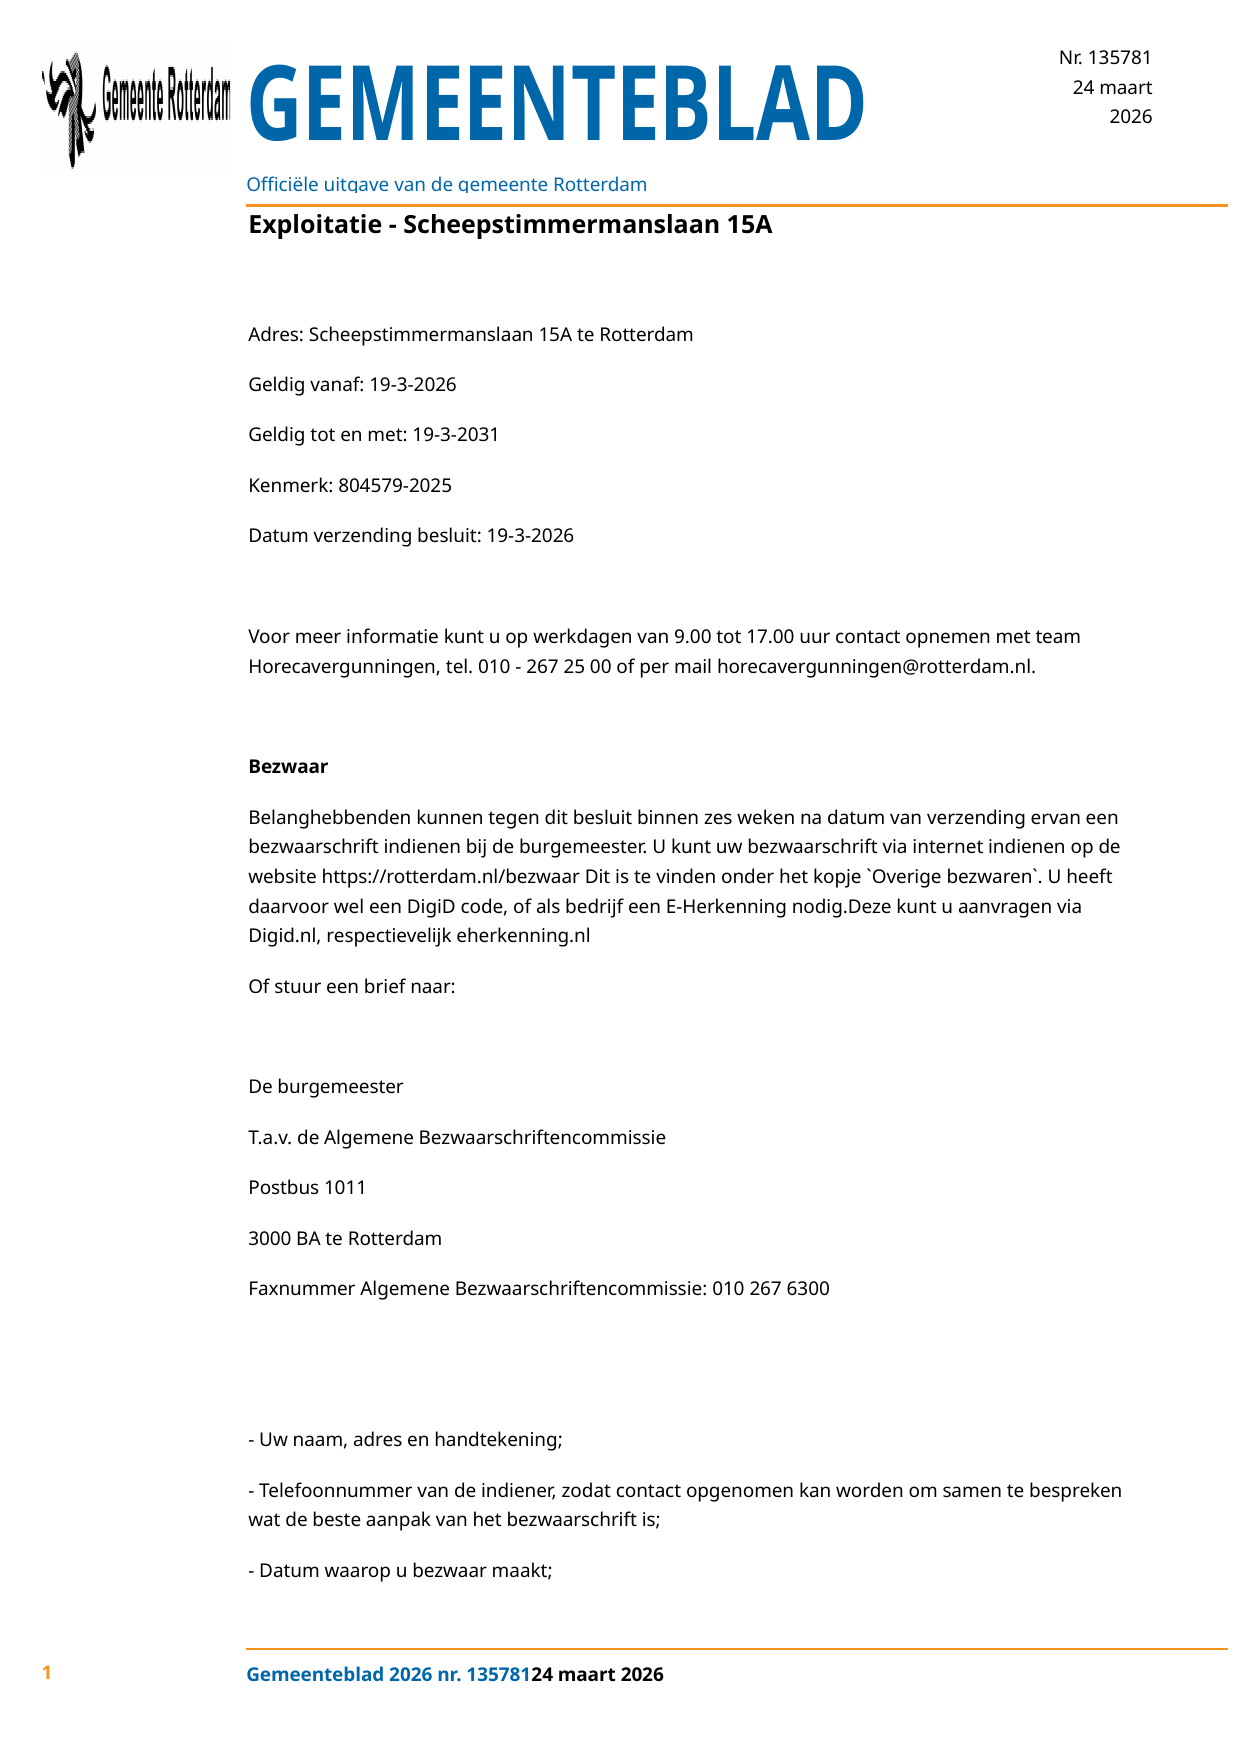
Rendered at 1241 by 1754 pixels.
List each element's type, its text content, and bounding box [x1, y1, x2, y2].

text - Datum waarop u bezwaar maakt; [248, 1557, 1152, 1583]
text Belanghebbenden kunnen tegen dit besluit binnen zes weken na datum van verzending ervan een bezwaarschrift indienen bij de burgemeester. U kunt uw bezwaarschrift via internet indienen op de website https://rotterdam.nl/bezwaar Dit is te vinden onder het kopje `Overige bezwaren`. U heeft daarvoor wel een DigiD code, of als bedrijf een E-Herkenning nodig.Deze kunt u aanvragen via Digid.nl, respectievelijk eherkenning.nl [248, 804, 1152, 948]
text Datum verzending besluit: 19-3-2026 [248, 522, 1152, 548]
text 3000 BA te Rotterdam [248, 1225, 1152, 1251]
text Voor meer informatie kunt u op werkdagen van 9.00 tot 17.00 uur contact opnemen met team Horecavergunningen, tel. 010 - 267 25 00 of per mail horecavergunningen@rotterdam.nl. [248, 623, 1152, 678]
text Of stuur een brief naar: [248, 973, 1152, 998]
text Geldig tot en met: 19-3-2031 [248, 422, 1152, 447]
text Faxnummer Algemene Bezwaarschriftencommissie: 010 267 6300 [248, 1275, 1152, 1301]
text Geldig vanaf: 19-3-2026 [248, 371, 1152, 397]
text Adres: Scheepstimmermanslaan 15A te Rotterdam [248, 321, 1152, 346]
picture [41, 47, 231, 172]
text Exploitatie - Scheepstimmermanslaan 15A [248, 207, 1152, 241]
text Bezwaar [248, 754, 1152, 779]
text - Telefoonnummer van de indiener, zodat contact opgenomen kan worden om samen te bespreken wat de beste aanpak van het bezwaarschrift is; [248, 1477, 1152, 1532]
text Postbus 1011 [248, 1174, 1152, 1200]
text T.a.v. de Algemene Bezwaarschriftencommissie [248, 1124, 1152, 1150]
text De burgemeester [248, 1074, 1152, 1099]
text Kenmerk: 804579-2025 [248, 472, 1152, 498]
text - Uw naam, adres en handtekening; [248, 1427, 1152, 1452]
